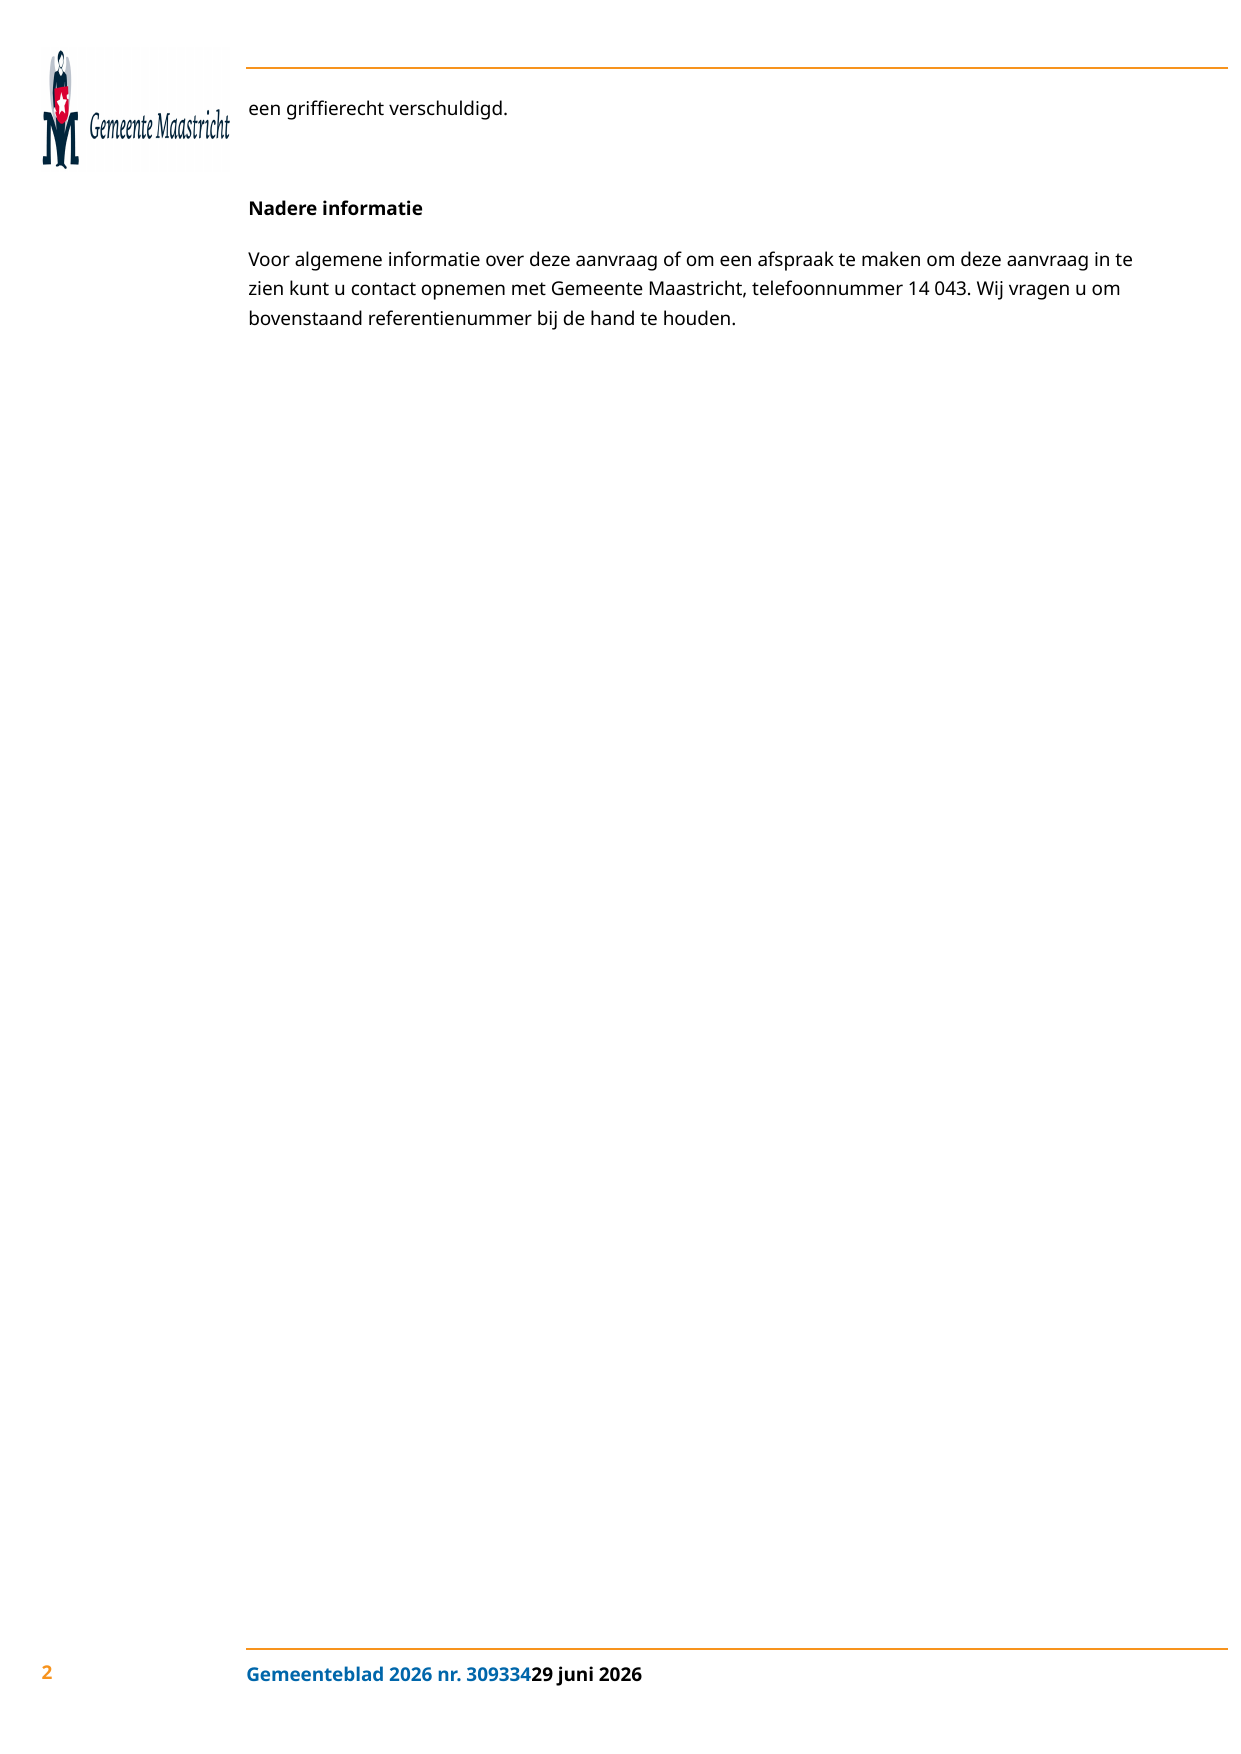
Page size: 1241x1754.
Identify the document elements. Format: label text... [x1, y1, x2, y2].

picture [41, 47, 231, 172]
text een griffierecht verschuldigd. [248, 95, 1152, 121]
text Voor algemene informatie over deze aanvraag of om een afspraak te maken om deze aanvraag in te zien kunt u contact opnemen met Gemeente Maastricht, telefoonnummer 14 043. Wij vragen u om bovenstaand referentienummer bij de hand te houden. [248, 246, 1152, 331]
text Nadere informatie [248, 196, 1152, 221]
